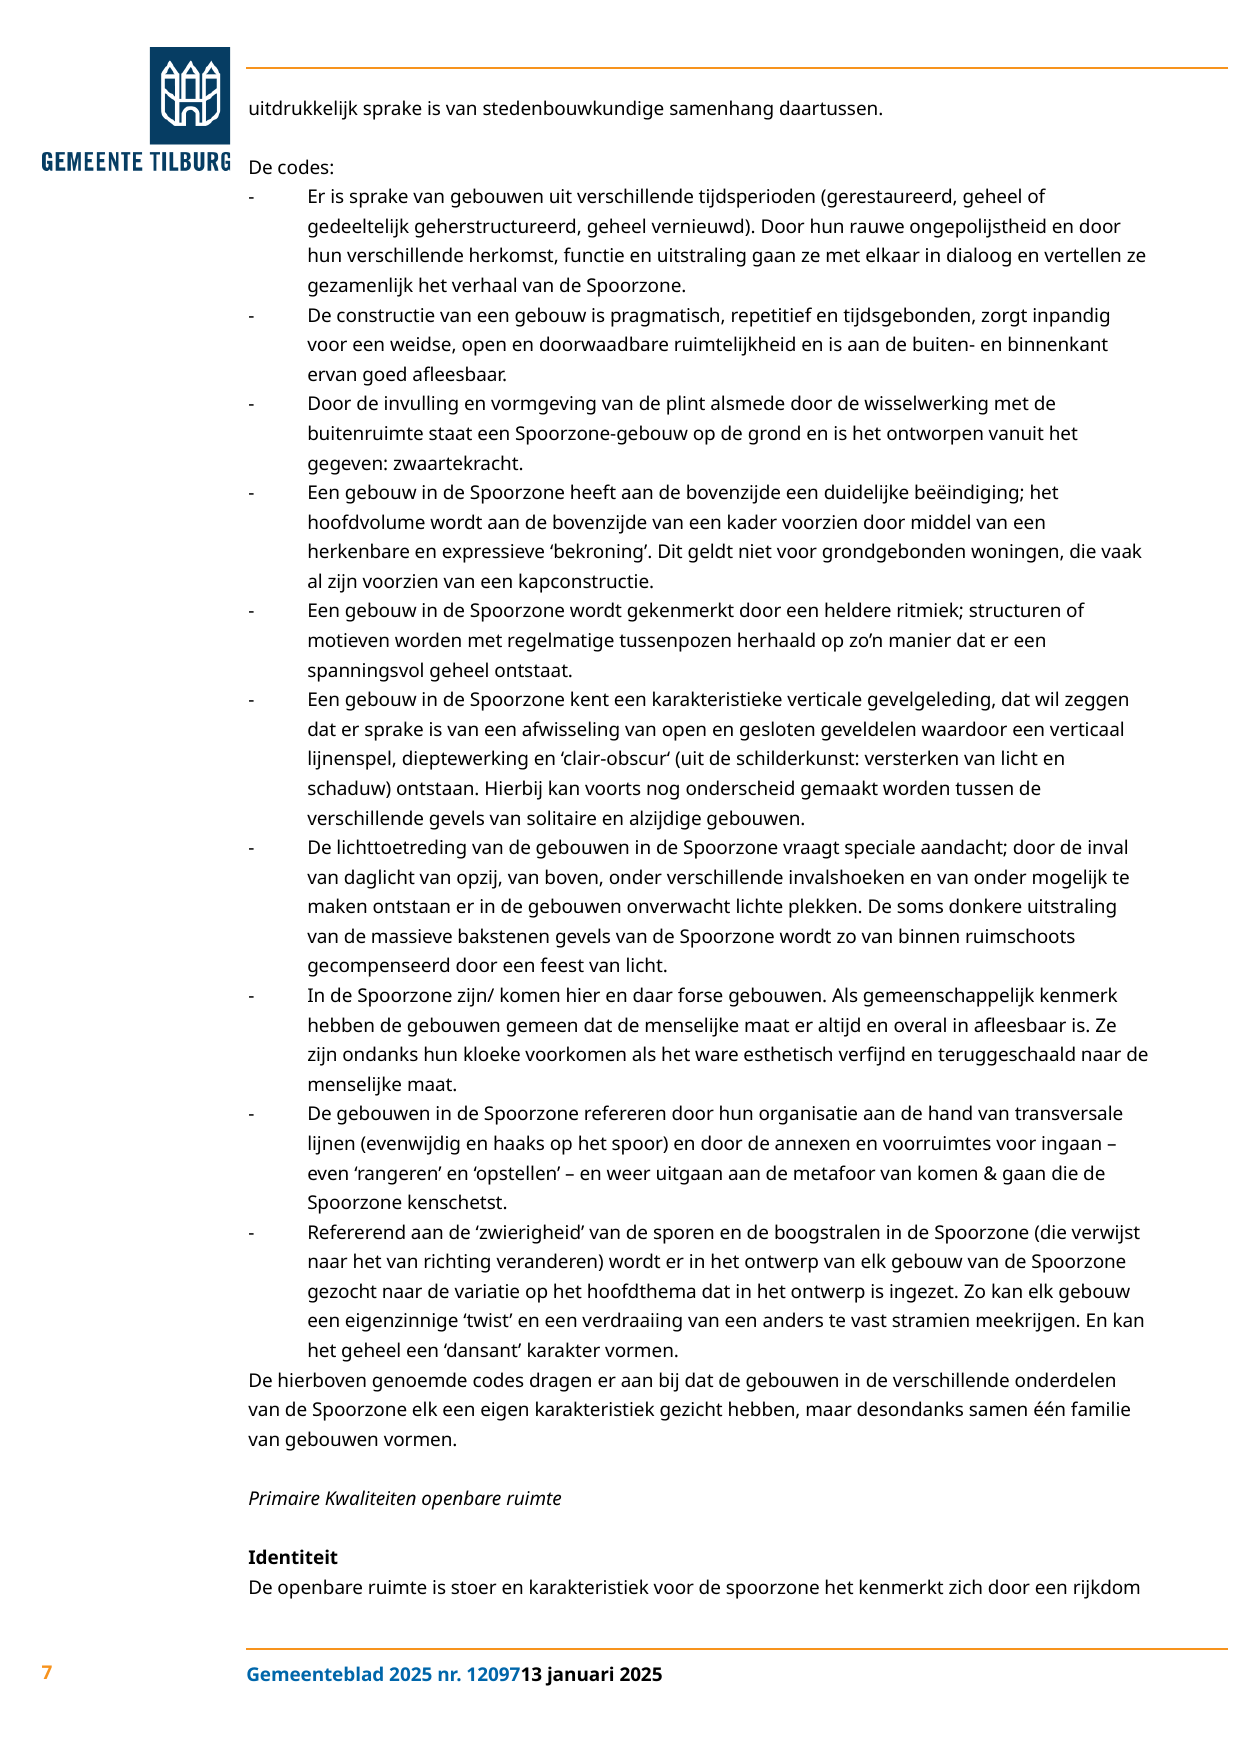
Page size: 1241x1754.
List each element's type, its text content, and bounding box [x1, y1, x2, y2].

list Door de invulling en vormgeving van de plint alsmede door de wisselwerking met de buitenruimte staat een Spoorzone-gebouw op de grond en is het ontworpen vanuit het gegeven: zwaartekracht. [248, 391, 1152, 476]
text Identiteit [248, 1544, 1152, 1570]
text De hierboven genoemde codes dragen er aan bij dat de gebouwen in de verschillende onderdelen van de Spoorzone elk een eigen karakteristiek gezicht hebben, maar desondanks samen één familie van gebouwen vormen. [248, 1367, 1152, 1452]
list In de Spoorzone zijn/ komen hier en daar forse gebouwen. Als gemeenschappelijk kenmerk hebben de gebouwen gemeen dat de menselijke maat er altijd en overal in afleesbaar is. Ze zijn ondanks hun kloeke voorkomen als het ware esthetisch verfijnd en teruggeschaald naar de menselijke maat. [248, 982, 1152, 1097]
list Refererend aan de ‘zwierigheid’ van de sporen en de boogstralen in de Spoorzone (die verwijst naar het van richting veranderen) wordt er in het ontwerp van elk gebouw van de Spoorzone gezocht naar de variatie op het hoofdthema dat in het ontwerp is ingezet. Zo kan elk gebouw een eigenzinnige ‘twist’ en een verdraaiing van een anders te vast stramien meekrijgen. En kan het geheel een ‘dansant’ karakter vormen. [248, 1219, 1152, 1363]
list De constructie van een gebouw is pragmatisch, repetitief en tijdsgebonden, zorgt inpandig voor een weidse, open en doorwaadbare ruimtelijkheid en is aan de buiten- en binnenkant ervan goed afleesbaar. [248, 302, 1152, 387]
list De gebouwen in de Spoorzone refereren door hun organisatie aan de hand van transversale lijnen (evenwijdig en haaks op het spoor) en door de annexen en voorruimtes voor ingaan – even ‘rangeren’ en ‘opstellen’ – en weer uitgaan aan de metafoor van komen & gaan die de Spoorzone kenschetst. [248, 1101, 1152, 1215]
text De openbare ruimte is stoer en karakteristiek voor de spoorzone het kenmerkt zich door een rijkdom [248, 1574, 1152, 1600]
list Een gebouw in de Spoorzone heeft aan de bovenzijde een duidelijke beëindiging; het hoofdvolume wordt aan de bovenzijde van een kader voorzien door middel van een herkenbare en expressieve ‘bekroning’. Dit geldt niet voor grondgebonden woningen, die vaak al zijn voorzien van een kapconstructie. [248, 479, 1152, 594]
list Er is sprake van gebouwen uit verschillende tijdsperioden (gerestaureerd, geheel of gedeeltelijk geherstructureerd, geheel vernieuwd). Door hun rauwe ongepolijstheid en door hun verschillende herkomst, functie en uitstraling gaan ze met elkaar in dialoog en vertellen ze gezamenlijk het verhaal van de Spoorzone. [248, 183, 1152, 298]
text De codes: [248, 154, 1152, 180]
list Een gebouw in de Spoorzone kent een karakteristieke verticale gevelgeleding, dat wil zeggen dat er sprake is van een afwisseling van open en gesloten geveldelen waardoor een verticaal lijnenspel, dieptewerking en ‘clair-obscur‘ (uit de schilderkunst: versterken van licht en schaduw) ontstaan. Hierbij kan voorts nog onderscheid gemaakt worden tussen de verschillende gevels van solitaire en alzijdige gebouwen. [248, 686, 1152, 831]
list De lichttoetreding van de gebouwen in de Spoorzone vraagt speciale aandacht; door de inval van daglicht van opzij, van boven, onder verschillende invalshoeken en van onder mogelijk te maken ontstaan er in de gebouwen onverwacht lichte plekken. De soms donkere uitstraling van de massieve bakstenen gevels van de Spoorzone wordt zo van binnen ruimschoots gecompenseerd door een feest van licht. [248, 834, 1152, 978]
text uitdrukkelijk sprake is van stedenbouwkundige samenhang daartussen. [248, 95, 1152, 121]
text Primaire Kwaliteiten openbare ruimte [248, 1485, 1152, 1511]
list Een gebouw in de Spoorzone wordt gekenmerkt door een heldere ritmiek; structuren of motieven worden met regelmatige tussenpozen herhaald op zo’n manier dat er een spanningsvol geheel ontstaat. [248, 598, 1152, 683]
picture [41, 47, 231, 172]
